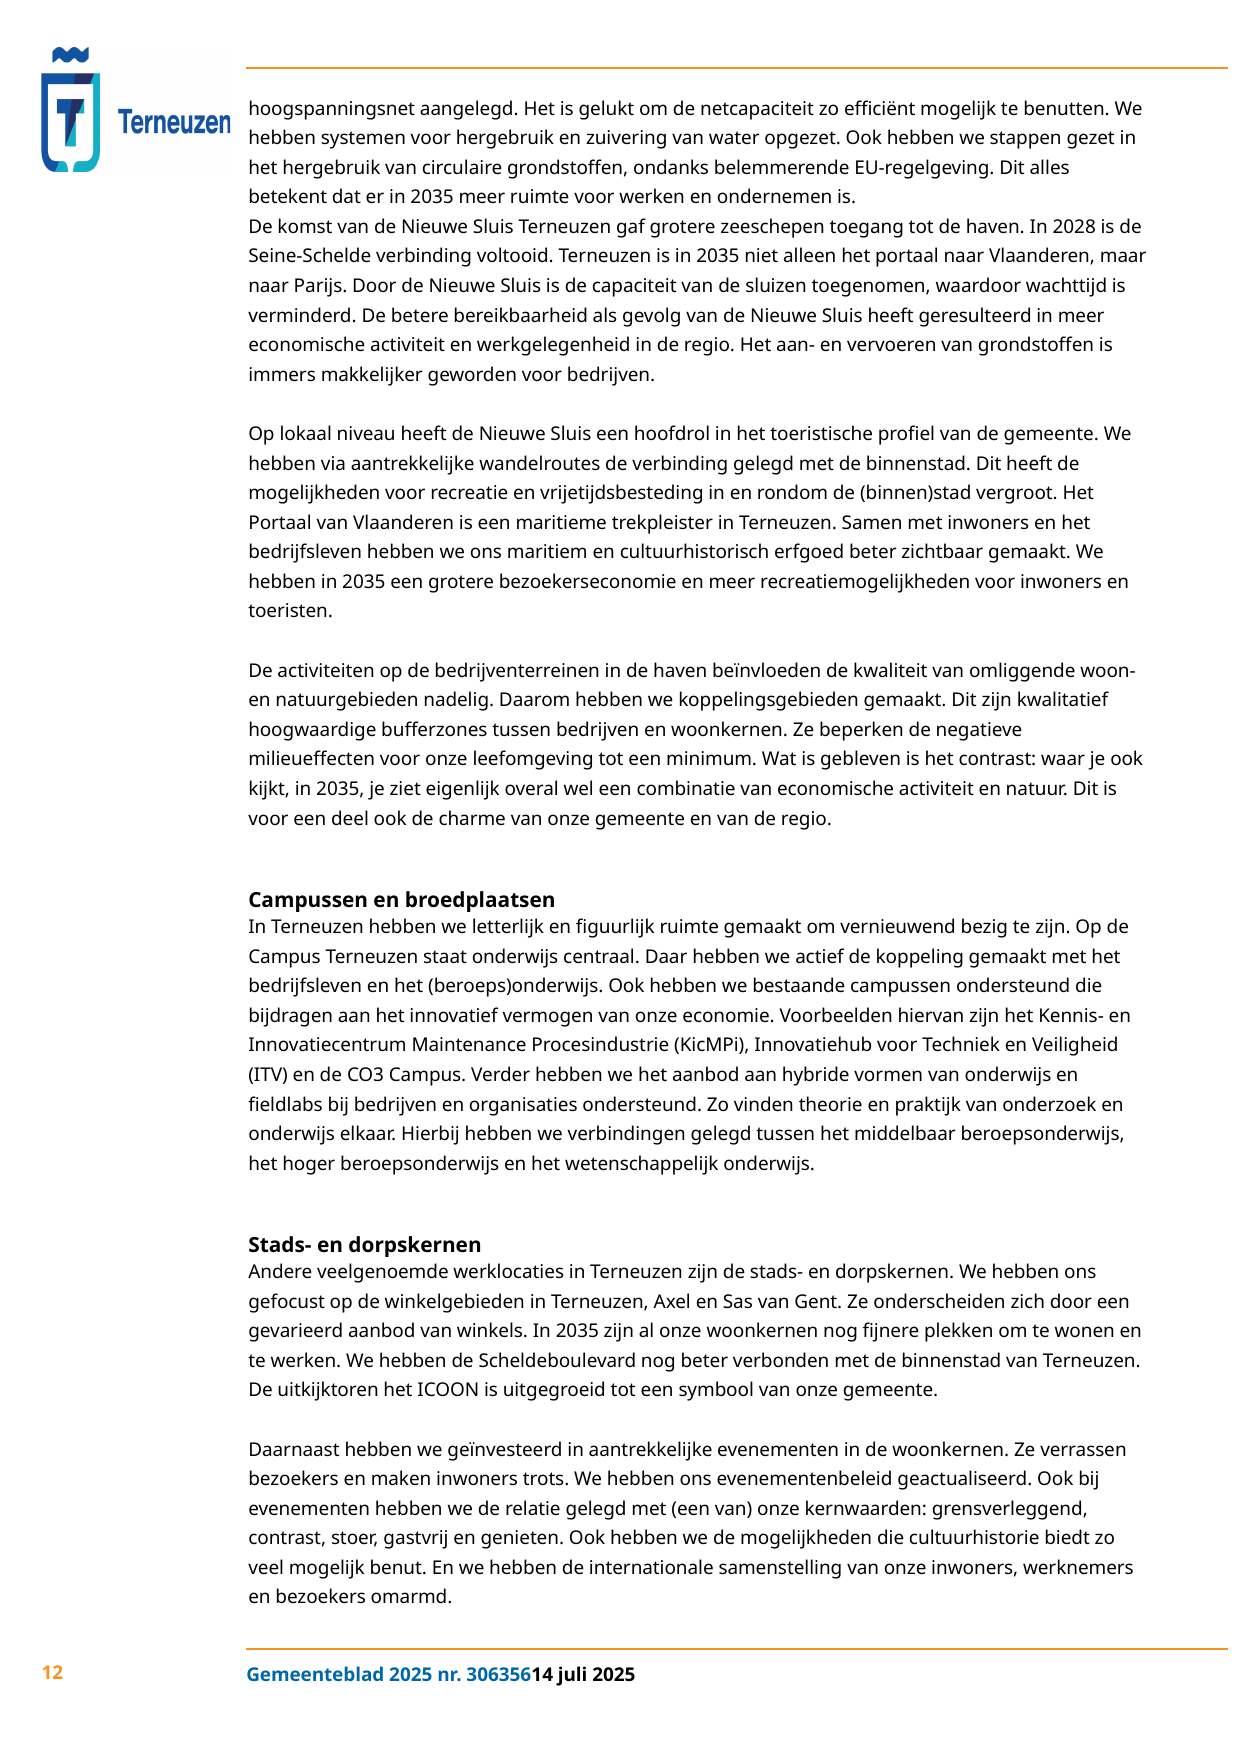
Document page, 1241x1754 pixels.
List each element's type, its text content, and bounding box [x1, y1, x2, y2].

text Campussen en broedplaatsen [248, 885, 1152, 913]
text De komst van de Nieuwe Sluis Terneuzen gaf grotere zeeschepen toegang tot de haven. In 2028 is de Seine-Schelde verbinding voltooid. Terneuzen is in 2035 niet alleen het portaal naar Vlaanderen, maar naar Parijs. Door de Nieuwe Sluis is de capaciteit van de sluizen toegenomen, waardoor wachttijd is verminderd. De betere bereikbaarheid als gevolg van de Nieuwe Sluis heeft geresulteerd in meer economische activiteit en werkgelegenheid in de regio. Het aan- en vervoeren van grondstoffen is immers makkelijker geworden voor bedrijven. [248, 213, 1152, 387]
text Stads- en dorpskernen [248, 1230, 1152, 1258]
text Daarnaast hebben we geïnvesteerd in aantrekkelijke evenementen in de woonkernen. Ze verrassen bezoekers en maken inwoners trots. We hebben ons evenementenbeleid geactualiseerd. Ook bij evenementen hebben we de relatie gelegd met (een van) onze kernwaarden: grensverleggend, contrast, stoer, gastvrij en genieten. Ook hebben we de mogelijkheden die cultuurhistorie biedt zo veel mogelijk benut. En we hebben de internationale samenstelling van onze inwoners, werknemers en bezoekers omarmd. [248, 1436, 1152, 1609]
text hoogspanningsnet aangelegd. Het is gelukt om de netcapaciteit zo efficiënt mogelijk te benutten. We hebben systemen voor hergebruik en zuivering van water opgezet. Ook hebben we stappen gezet in het hergebruik van circulaire grondstoffen, ondanks belemmerende EU-regelgeving. Dit alles betekent dat er in 2035 meer ruimte voor werken en ondernemen is. [248, 95, 1152, 209]
picture [41, 47, 231, 172]
text De activiteiten op de bedrijventerreinen in de haven beïnvloeden de kwaliteit van omliggende woon- en natuurgebieden nadelig. Daarom hebben we koppelingsgebieden gemaakt. Dit zijn kwalitatief hoogwaardige bufferzones tussen bedrijven en woonkernen. Ze beperken de negatieve milieueffecten voor onze leefomgeving tot een minimum. Wat is gebleven is het contrast: waar je ook kijkt, in 2035, je ziet eigenlijk overal wel een combinatie van economische activiteit en natuur. Dit is voor een deel ook de charme van onze gemeente en van de regio. [248, 657, 1152, 831]
text Andere veelgenoemde werklocaties in Terneuzen zijn de stads- en dorpskernen. We hebben ons gefocust op de winkelgebieden in Terneuzen, Axel en Sas van Gent. Ze onderscheiden zich door een gevarieerd aanbod van winkels. In 2035 zijn al onze woonkernen nog fijnere plekken om te wonen en te werken. We hebben de Scheldeboulevard nog beter verbonden met de binnenstad van Terneuzen. De uitkijktoren het ICOON is uitgegroeid tot een symbool van onze gemeente. [248, 1258, 1152, 1402]
text In Terneuzen hebben we letterlijk en figuurlijk ruimte gemaakt om vernieuwend bezig te zijn. Op de Campus Terneuzen staat onderwijs centraal. Daar hebben we actief de koppeling gemaakt met het bedrijfsleven en het (beroeps)onderwijs. Ook hebben we bestaande campussen ondersteund die bijdragen aan het innovatief vermogen van onze economie. Voorbeelden hiervan zijn het Kennis- en Innovatiecentrum Maintenance Procesindustrie (KicMPi), Innovatiehub voor Techniek en Veiligheid (ITV) en de CO3 Campus. Verder hebben we het aanbod aan hybride vormen van onderwijs en fieldlabs bij bedrijven en organisaties ondersteund. Zo vinden theorie en praktijk van onderzoek en onderwijs elkaar. Hierbij hebben we verbindingen gelegd tussen het middelbaar beroepsonderwijs, het hoger beroepsonderwijs en het wetenschappelijk onderwijs. [248, 913, 1152, 1176]
text Op lokaal niveau heeft de Nieuwe Sluis een hoofdrol in het toeristische profiel van de gemeente. We hebben via aantrekkelijke wandelroutes de verbinding gelegd met de binnenstad. Dit heeft de mogelijkheden voor recreatie en vrijetijdsbesteding in en rondom de (binnen)stad vergroot. Het Portaal van Vlaanderen is een maritieme trekpleister in Terneuzen. Samen met inwoners en het bedrijfsleven hebben we ons maritiem en cultuurhistorisch erfgoed beter zichtbaar gemaakt. We hebben in 2035 een grotere bezoekerseconomie en meer recreatiemogelijkheden voor inwoners en toeristen. [248, 420, 1152, 623]
